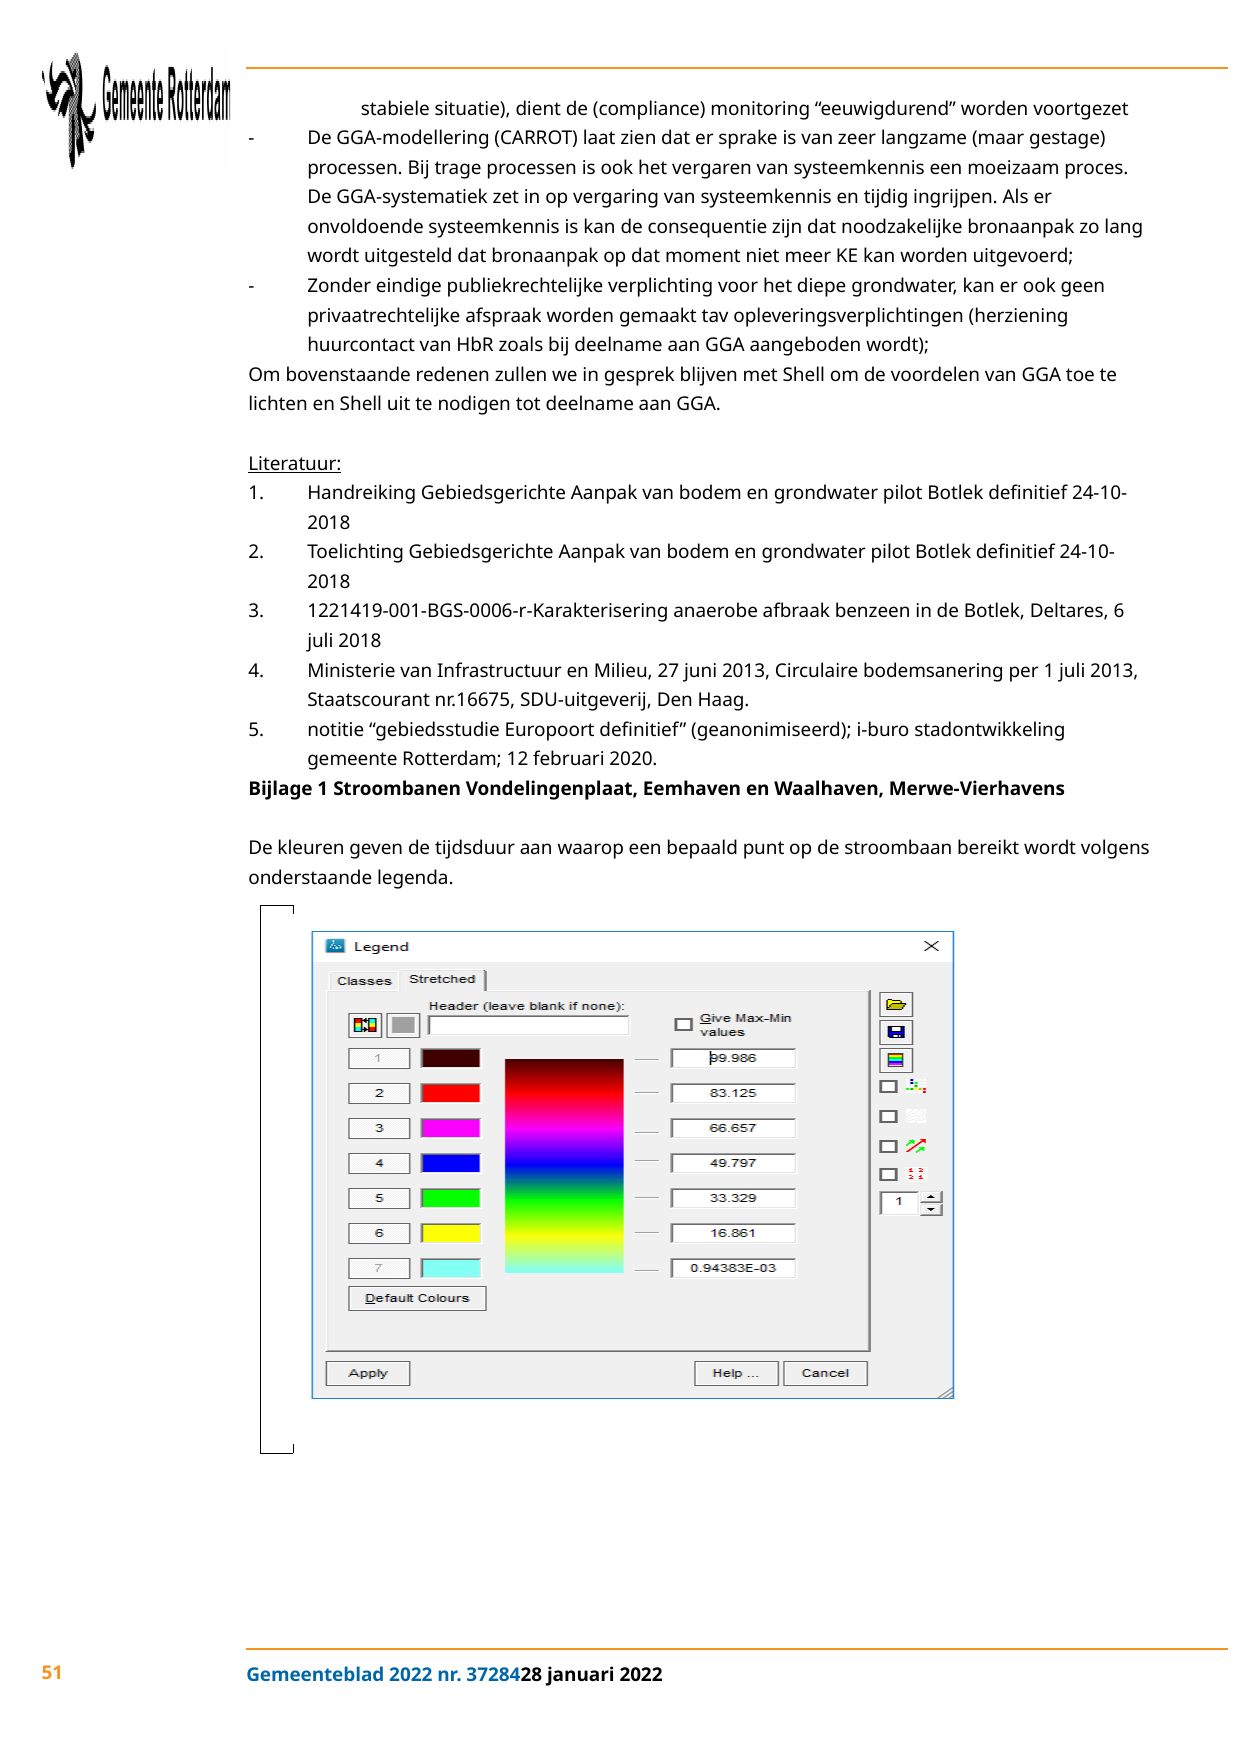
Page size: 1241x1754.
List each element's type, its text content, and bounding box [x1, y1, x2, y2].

text Bijlage 1 Stroombanen Vondelingenplaat, Eemhaven en Waalhaven, Merwe-Vierhavens [248, 775, 1152, 801]
picture [268, 914, 1008, 1444]
list Ministerie van Infrastructuur en Milieu, 27 juni 2013, Circulaire bodemsanering per 1 juli 2013, Staatscourant nr.16675, SDU-uitgeverij, Den Haag. [248, 657, 1152, 712]
list 1221419-001-BGS-0006-r-Karakterisering anaerobe afbraak benzeen in de Botlek, Deltares, 6 juli 2018 [248, 598, 1152, 653]
text Literatuur: [248, 450, 1152, 476]
text De kleuren geven de tijdsduur aan waarop een bepaald punt op de stroombaan bereikt wordt volgens onderstaande legenda. [248, 834, 1152, 890]
list Zonder eindige publiekrechtelijke verplichting voor het diepe grondwater, kan er ook geen privaatrechtelijke afspraak worden gemaakt tav opleveringsverplichtingen (herziening huurcontact van HbR zoals bij deelname aan GGA aangeboden wordt); [248, 272, 1152, 357]
list Handreiking Gebiedsgerichte Aanpak van bodem en grondwater pilot Botlek definitief 24-10-2018 [248, 479, 1152, 535]
list De GGA-modellering (CARROT) laat zien dat er sprake is van zeer langzame (maar gestage) processen. Bij trage processen is ook het vergaren van systeemkennis een moeizaam proces. De GGA-systematiek zet in op vergaring van systeemkennis en tijdig ingrijpen. Als er onvoldoende systeemkennis is kan de consequentie zijn dat noodzakelijke bronaanpak zo lang wordt uitgesteld dat bronaanpak op dat moment niet meer KE kan worden uitgevoerd; [248, 124, 1152, 268]
list notitie “gebiedsstudie Europoort definitief” (geanonimiseerd); i-buro stadontwikkeling gemeente Rotterdam; 12 februari 2020. [248, 716, 1152, 771]
picture [41, 47, 231, 172]
text Om bovenstaande redenen zullen we in gesprek blijven met Shell om de voordelen van GGA toe te lichten en Shell uit te nodigen tot deelname aan GGA. [248, 361, 1152, 416]
list Toelichting Gebiedsgerichte Aanpak van bodem en grondwater pilot Botlek definitief 24-10-2018 [248, 538, 1152, 594]
list stabiele situatie), dient de (compliance) monitoring “eeuwigdurend” worden voortgezet [323, 95, 1152, 121]
